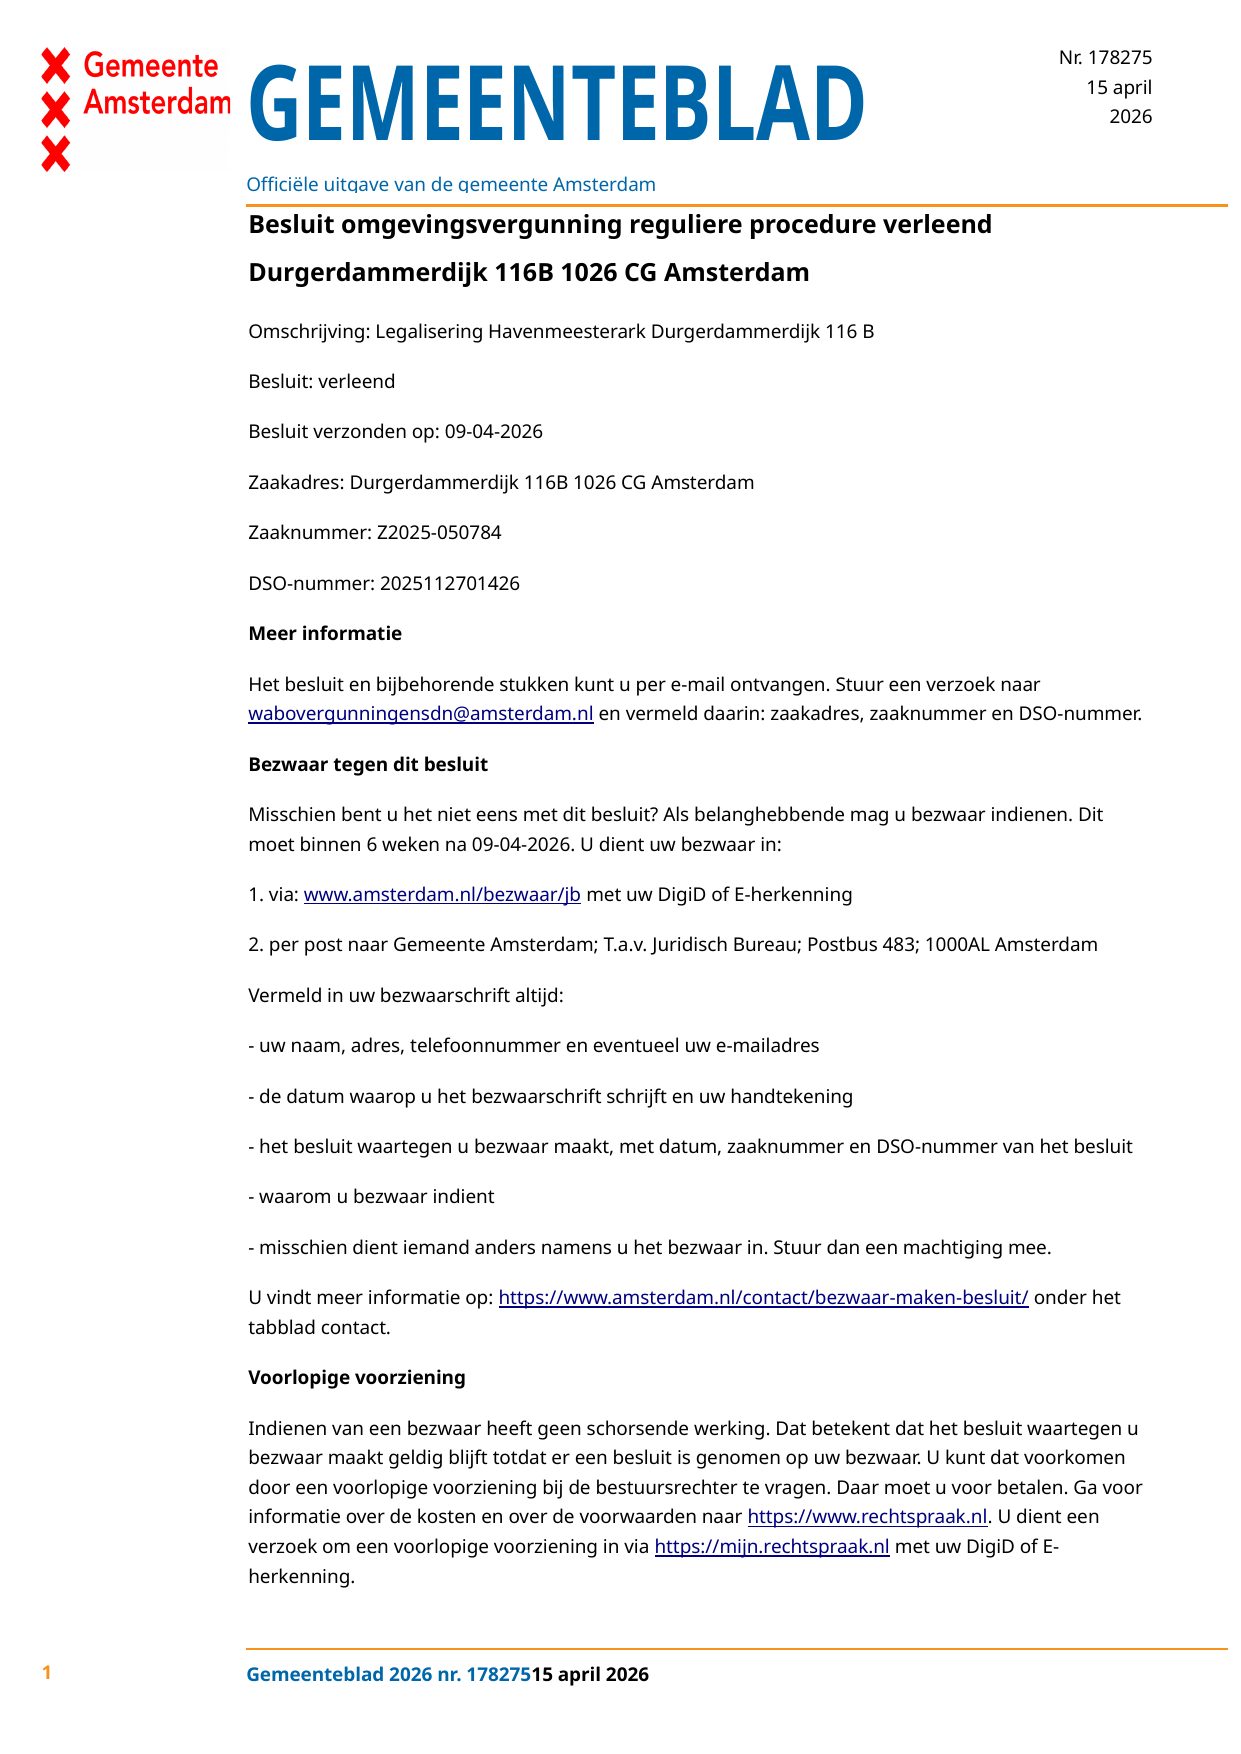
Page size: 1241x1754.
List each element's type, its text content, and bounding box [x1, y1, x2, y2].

text - uw naam, adres, telefoonnummer en eventueel uw e-mailadres [248, 1032, 1152, 1058]
text U vindt meer informatie op: https://www.amsterdam.nl/contact/bezwaar-maken-besluit/ onder het tabblad contact. [248, 1284, 1152, 1340]
text - misschien dient iemand anders namens u het bezwaar in. Stuur dan een machtiging mee. [248, 1234, 1152, 1260]
text Indienen van een bezwaar heeft geen schorsende werking. Dat betekent dat het besluit waartegen u bezwaar maakt geldig blijft totdat er een besluit is genomen op uw bezwaar. U kunt dat voorkomen door een voorlopige voorziening bij de bestuursrechter te vragen. Daar moet u voor betalen. Ga voor informatie over de kosten en over de voorwaarden naar https://www.rechtspraak.nl. U dient een verzoek om een voorlopige voorziening in via https://mijn.rechtspraak.nl met uw DigiD of E-herkenning. [248, 1415, 1152, 1589]
text Zaakadres: Durgerdammerdijk 116B 1026 CG Amsterdam [248, 469, 1152, 495]
text Omschrijving: Legalisering Havenmeesterark Durgerdammerdijk 116 B [248, 318, 1152, 344]
text Besluit verzonden op: 09-04-2026 [248, 419, 1152, 444]
text - het besluit waartegen u bezwaar maakt, met datum, zaaknummer en DSO-nummer van het besluit [248, 1133, 1152, 1159]
text Zaaknummer: Z2025-050784 [248, 519, 1152, 545]
text Voorlopige voorziening [248, 1364, 1152, 1390]
text Misschien bent u het niet eens met dit besluit? Als belanghebbende mag u bezwaar indienen. Dit moet binnen 6 weken na 09-04-2026. U dient uw bezwaar in: [248, 801, 1152, 857]
text - waarom u bezwaar indient [248, 1184, 1152, 1209]
text DSO-nummer: 2025112701426 [248, 570, 1152, 596]
text Besluit omgevingsvergunning reguliere procedure verleend Durgerdammerdijk 116B 1026 CG Amsterdam [248, 207, 1152, 288]
text 1. via: www.amsterdam.nl/bezwaar/jb met uw DigiD of E-herkenning [248, 881, 1152, 907]
text Meer informatie [248, 620, 1152, 646]
picture [41, 47, 231, 172]
text Vermeld in uw bezwaarschrift altijd: [248, 982, 1152, 1008]
text Bezwaar tegen dit besluit [248, 751, 1152, 777]
text - de datum waarop u het bezwaarschrift schrijft en uw handtekening [248, 1083, 1152, 1109]
text Het besluit en bijbehorende stukken kunt u per e-mail ontvangen. Stuur een verzoek naar wabovergunningensdn@amsterdam.nl en vermeld daarin: zaakadres, zaaknummer en DSO-nummer. [248, 671, 1152, 726]
text Besluit: verleend [248, 368, 1152, 394]
text 2. per post naar Gemeente Amsterdam; T.a.v. Juridisch Bureau; Postbus 483; 1000AL Amsterdam [248, 932, 1152, 957]
